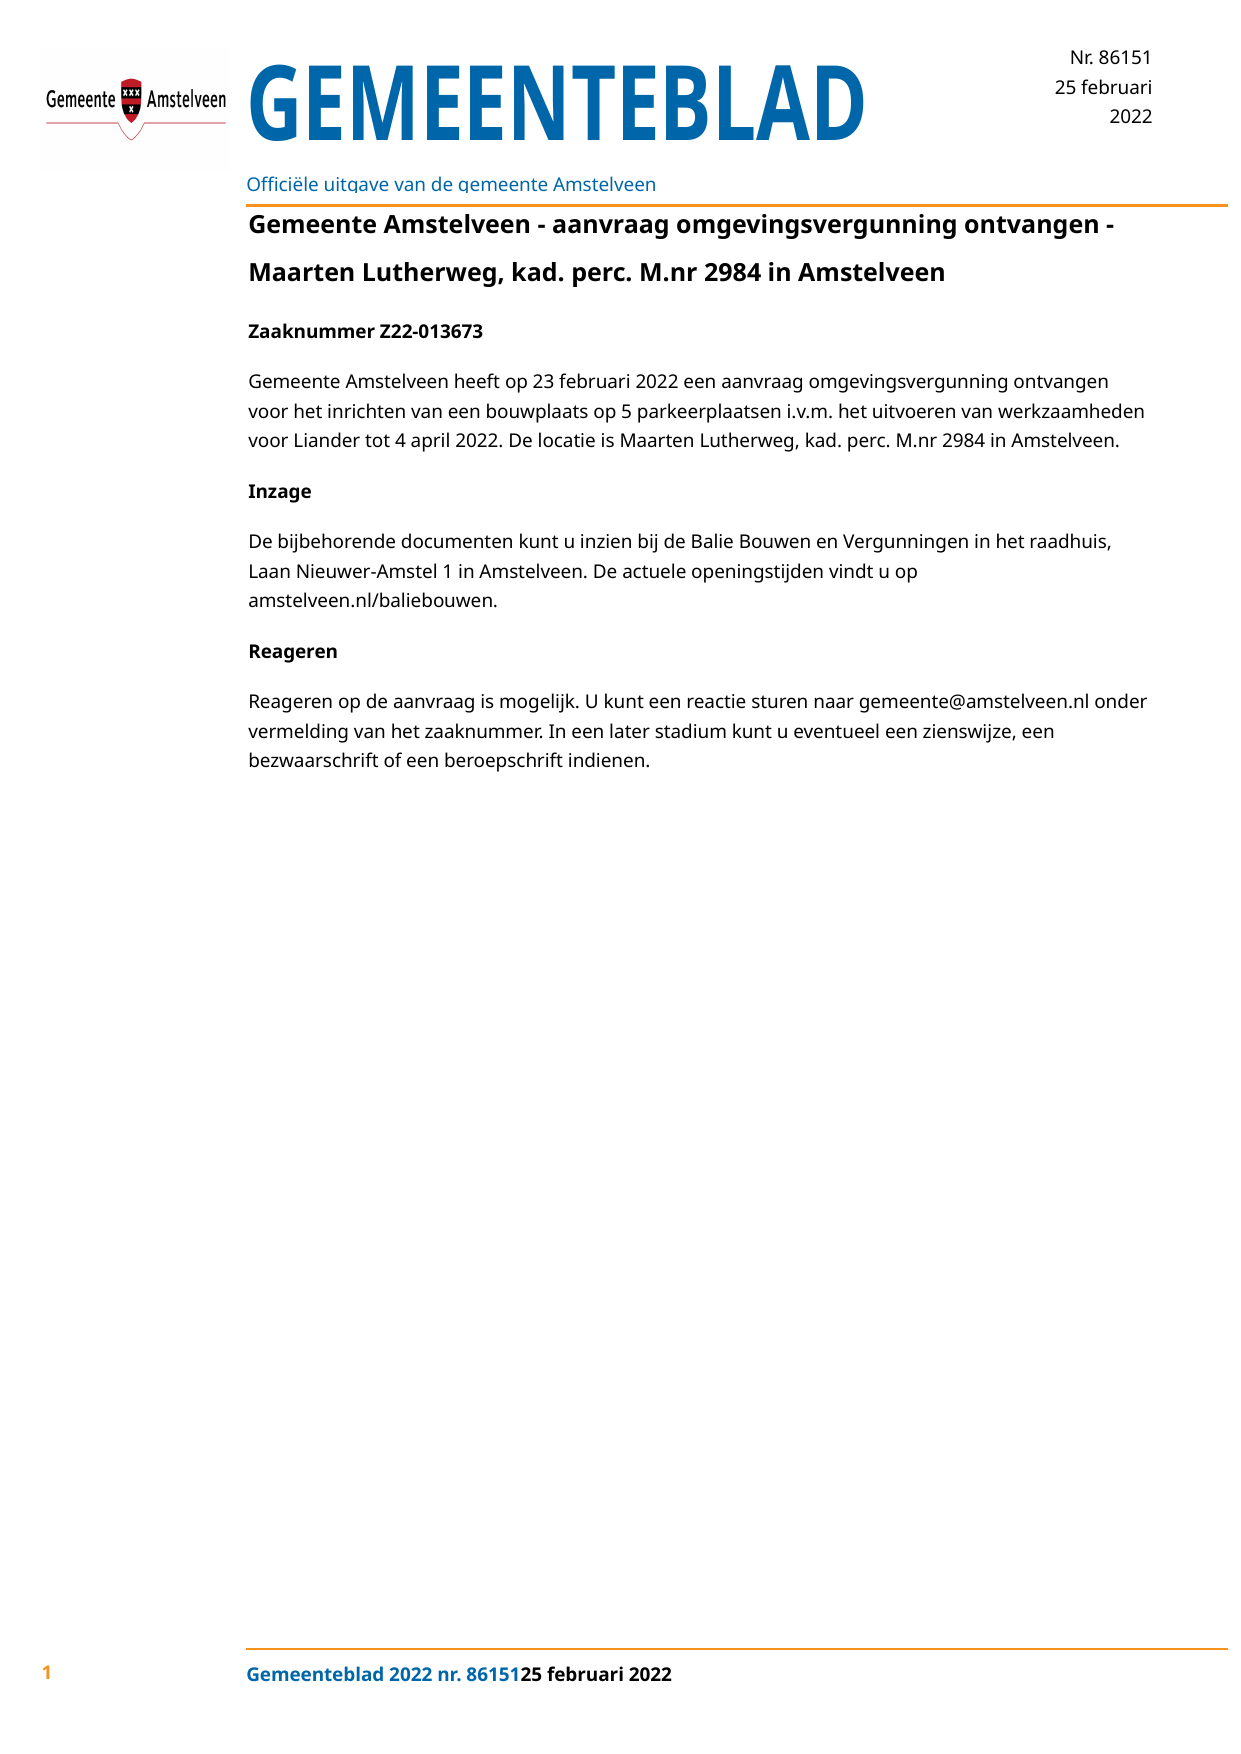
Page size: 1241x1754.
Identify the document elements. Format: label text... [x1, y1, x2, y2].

text De bijbehorende documenten kunt u inzien bij de Balie Bouwen en Vergunningen in het raadhuis, Laan Nieuwer-Amstel 1 in Amstelveen. De actuele openingstijden vindt u op amstelveen.nl/baliebouwen. [248, 528, 1152, 613]
text Gemeente Amstelveen heeft op 23 februari 2022 een aanvraag omgevingsvergunning ontvangen voor het inrichten van een bouwplaats op 5 parkeerplaatsen i.v.m. het uitvoeren van werkzaamheden voor Liander tot 4 april 2022. De locatie is Maarten Lutherweg, kad. perc. M.nr 2984 in Amstelveen. [248, 368, 1152, 453]
text Gemeente Amstelveen - aanvraag omgevingsvergunning ontvangen - Maarten Lutherweg, kad. perc. M.nr 2984 in Amstelveen [248, 207, 1152, 288]
picture [41, 47, 231, 172]
text Reageren op de aanvraag is mogelijk. U kunt een reactie sturen naar gemeente@amstelveen.nl onder vermelding van het zaaknummer. In een later stadium kunt u eventueel een zienswijze, een bezwaarschrift of een beroepschrift indienen. [248, 688, 1152, 773]
text Zaaknummer Z22-013673 [248, 318, 1152, 344]
text Reageren [248, 638, 1152, 664]
text Inzage [248, 478, 1152, 504]
